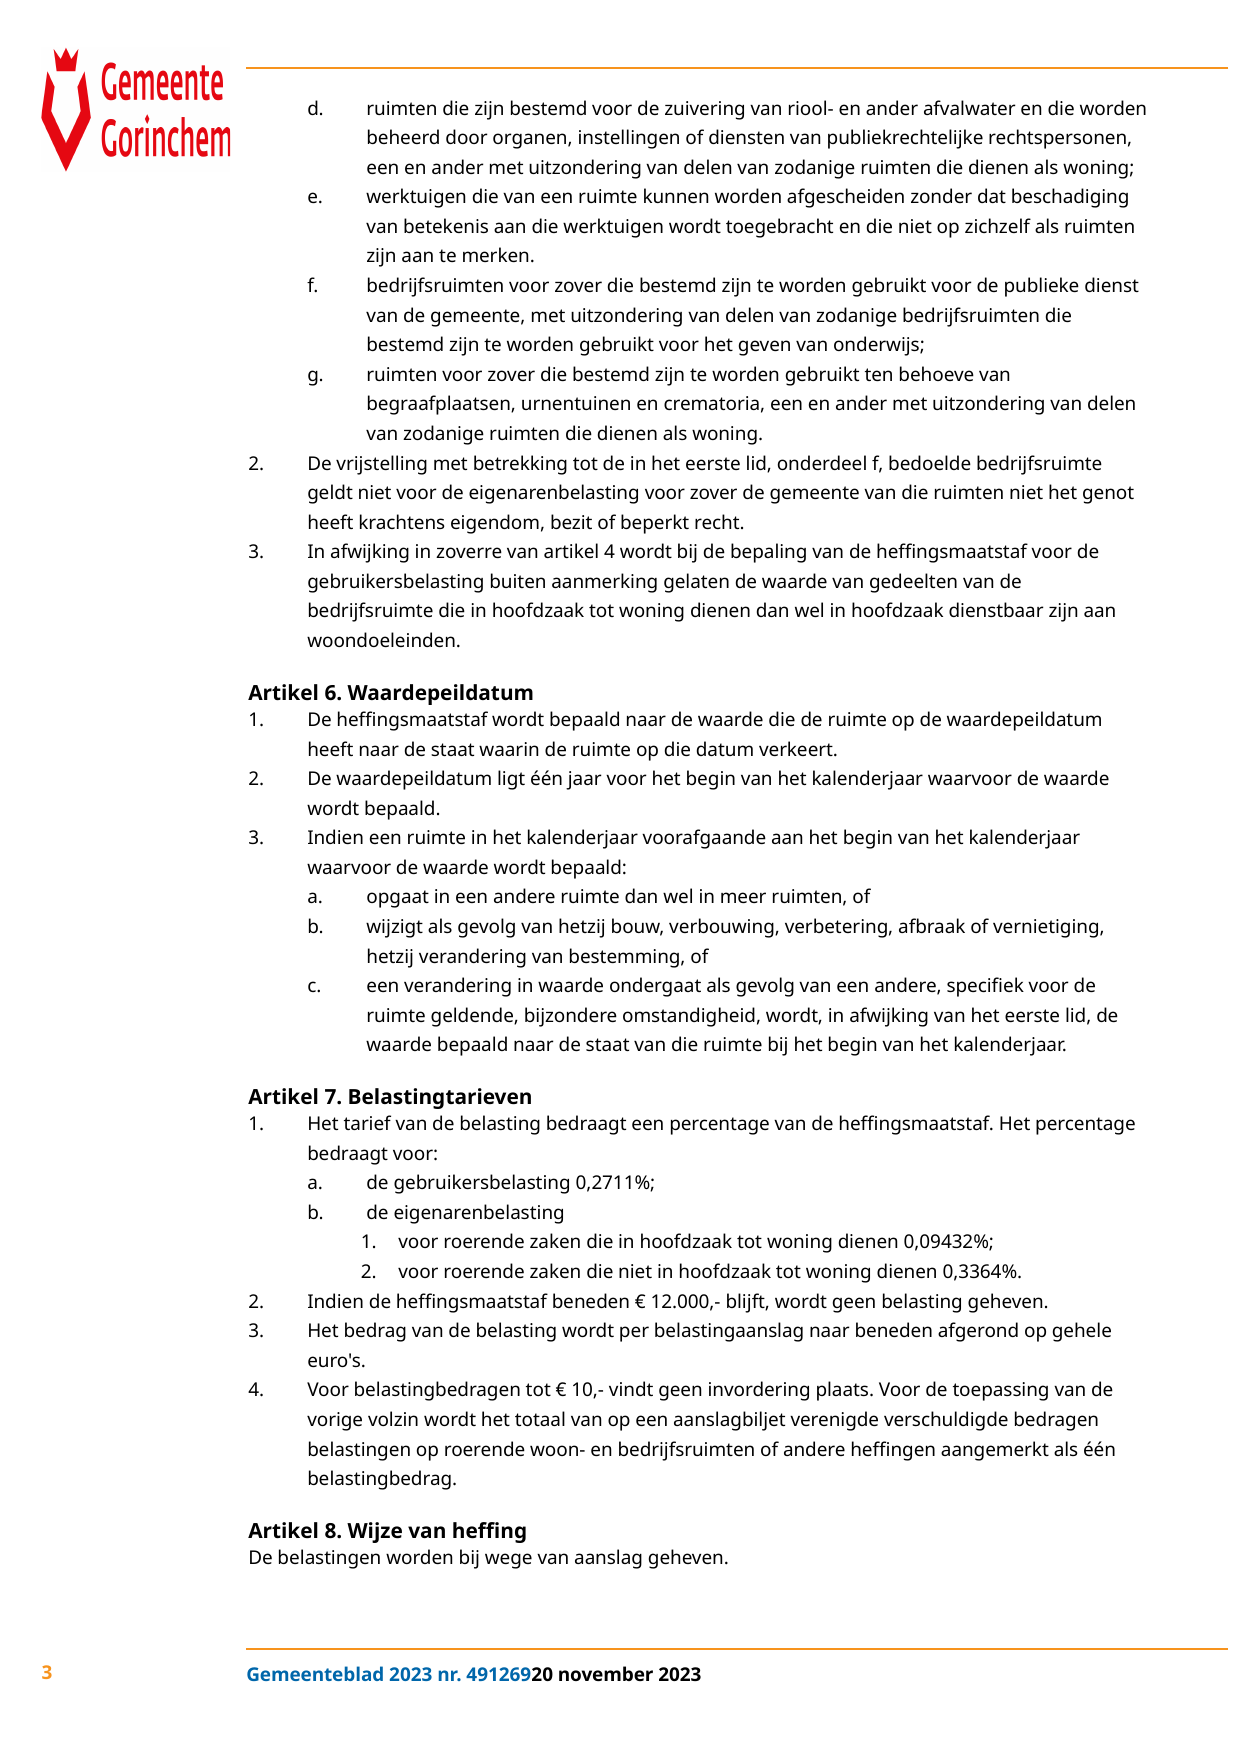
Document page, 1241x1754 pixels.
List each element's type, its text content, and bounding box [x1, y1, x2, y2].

list de gebruikersbelasting 0,2711%; [307, 1169, 1152, 1195]
list voor roerende zaken die in hoofdzaak tot woning dienen 0,09432%; [361, 1229, 1152, 1254]
list Het bedrag van de belasting wordt per belastingaanslag naar beneden afgerond op gehele euro's. [248, 1317, 1152, 1373]
list een verandering in waarde ondergaat als gevolg van een andere, specifiek voor de ruimte geldende, bijzondere omstandigheid, wordt, in afwijking van het eerste lid, de waarde bepaald naar de staat van die ruimte bij het begin van het kalenderjaar. [307, 972, 1152, 1057]
list Het tarief van de belasting bedraagt een percentage van de heffingsmaatstaf. Het percentage bedraagt voor: [248, 1110, 1152, 1166]
picture [41, 47, 231, 172]
list ruimten voor zover die bestemd zijn te worden gebruikt ten behoeve van begraafplaatsen, urnentuinen en crematoria, een en ander met uitzondering van delen van zodanige ruimten die dienen als woning. [307, 361, 1152, 446]
text Artikel 6. Waardepeildatum [248, 678, 1152, 706]
list opgaat in een andere ruimte dan wel in meer ruimten, of [307, 884, 1152, 909]
list In afwijking in zoverre van artikel 4 wordt bij de bepaling van de heffingsmaatstaf voor de gebruikersbelasting buiten aanmerking gelaten de waarde van gedeelten van de bedrijfsruimte die in hoofdzaak tot woning dienen dan wel in hoofdzaak dienstbaar zijn aan woondoeleinden. [248, 538, 1152, 653]
list voor roerende zaken die niet in hoofdzaak tot woning dienen 0,3364%. [361, 1258, 1152, 1284]
list ruimten die zijn bestemd voor de zuivering van riool- en ander afvalwater en die worden beheerd door organen, instellingen of diensten van publiekrechtelijke rechtspersonen, een en ander met uitzondering van delen van zodanige ruimten die dienen als woning; [307, 95, 1152, 180]
list De waardepeildatum ligt één jaar voor het begin van het kalenderjaar waarvoor de waarde wordt bepaald. [248, 765, 1152, 821]
list Voor belastingbedragen tot € 10,- vindt geen invordering plaats. Voor de toepassing van de vorige volzin wordt het totaal van op een aanslagbiljet verenigde verschuldigde bedragen belastingen op roerende woon- en bedrijfsruimten of andere heffingen aangemerkt als één belastingbedrag. [248, 1377, 1152, 1491]
list bedrijfsruimten voor zover die bestemd zijn te worden gebruikt voor de publieke dienst van de gemeente, met uitzondering van delen van zodanige bedrijfsruimten die bestemd zijn te worden gebruikt voor het geven van onderwijs; [307, 272, 1152, 357]
list werktuigen die van een ruimte kunnen worden afgescheiden zonder dat beschadiging van betekenis aan die werktuigen wordt toegebracht en die niet op zichzelf als ruimten zijn aan te merken. [307, 183, 1152, 268]
list Indien de heffingsmaatstaf beneden € 12.000,- blijft, wordt geen belasting geheven. [248, 1288, 1152, 1314]
text De belastingen worden bij wege van aanslag geheven. [248, 1544, 1152, 1570]
list De vrijstelling met betrekking tot de in het eerste lid, onderdeel f, bedoelde bedrijfsruimte geldt niet voor de eigenarenbelasting voor zover de gemeente van die ruimten niet het genot heeft krachtens eigendom, bezit of beperkt recht. [248, 450, 1152, 535]
list wijzigt als gevolg van hetzij bouw, verbouwing, verbetering, afbraak of vernietiging, hetzij verandering van bestemming, of [307, 913, 1152, 968]
text Artikel 8. Wijze van heffing [248, 1516, 1152, 1544]
list De heffingsmaatstaf wordt bepaald naar de waarde die de ruimte op de waardepeildatum heeft naar de staat waarin de ruimte op die datum verkeert. [248, 706, 1152, 761]
list de eigenarenbelasting [307, 1199, 1152, 1225]
text Artikel 7. Belastingtarieven [248, 1082, 1152, 1110]
list Indien een ruimte in het kalenderjaar voorafgaande aan het begin van het kalenderjaar waarvoor de waarde wordt bepaald: [248, 824, 1152, 880]
